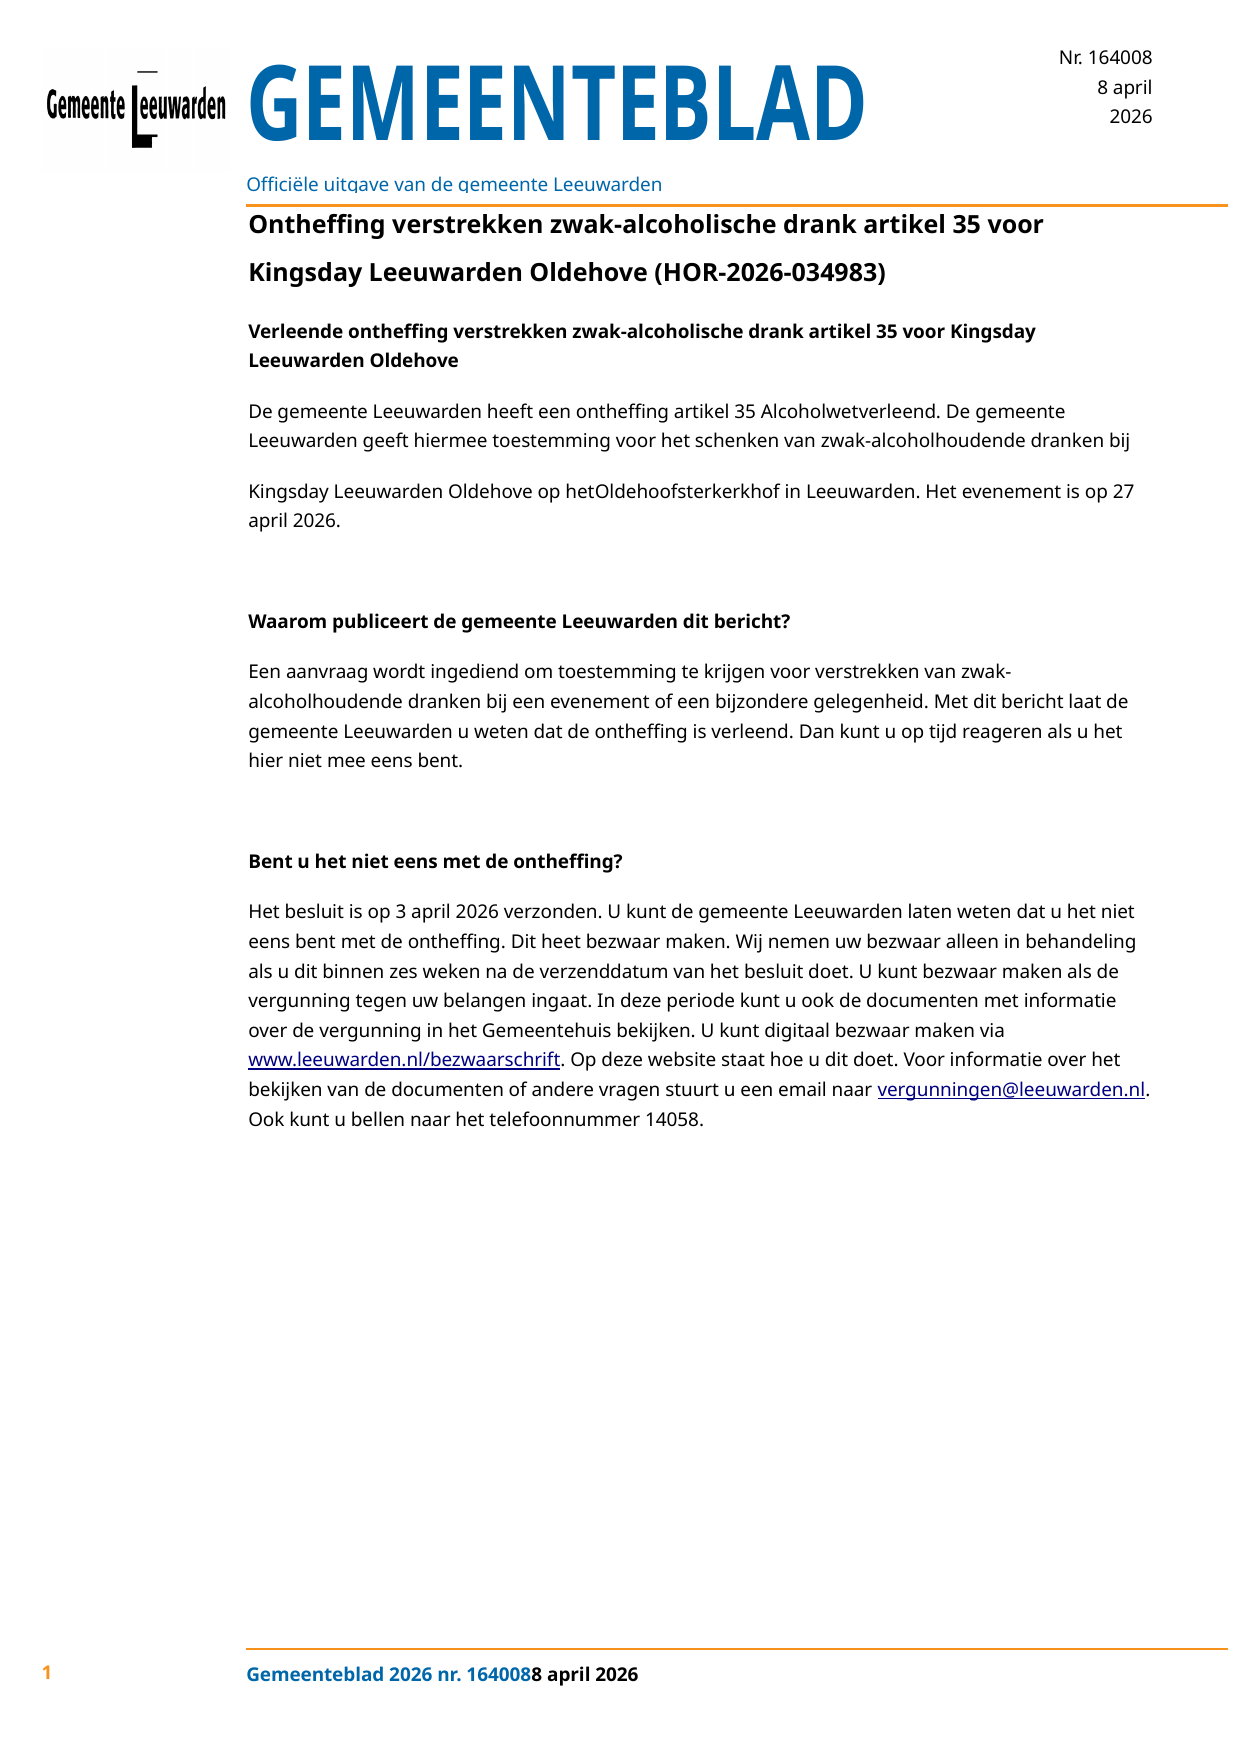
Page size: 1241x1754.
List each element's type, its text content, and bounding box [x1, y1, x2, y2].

text Het besluit is op 3 april 2026 verzonden. U kunt de gemeente Leeuwarden laten weten dat u het niet eens bent met de ontheffing. Dit heet bezwaar maken. Wij nemen uw bezwaar alleen in behandeling als u dit binnen zes weken na de verzenddatum van het besluit doet. U kunt bezwaar maken als de vergunning tegen uw belangen ingaat. In deze periode kunt u ook de documenten met informatie over de vergunning in het Gemeentehuis bekijken. U kunt digitaal bezwaar maken via www.leeuwarden.nl/bezwaarschrift. Op deze website staat hoe u dit doet. Voor informatie over het bekijken van de documenten of andere vragen stuurt u een email naar vergunningen@leeuwarden.nl. Ook kunt u bellen naar het telefoonnummer 14058. [248, 899, 1152, 1132]
picture [41, 47, 231, 172]
text De gemeente Leeuwarden heeft een ontheffing artikel 35 Alcoholwetverleend. De gemeente Leeuwarden geeft hiermee toestemming voor het schenken van zwak-alcoholhoudende dranken bij [248, 398, 1152, 453]
text Waarom publiceert de gemeente Leeuwarden dit bericht? [248, 608, 1152, 634]
text Bent u het niet eens met de ontheffing? [248, 848, 1152, 874]
text Ontheffing verstrekken zwak-alcoholische drank artikel 35 voor Kingsday Leeuwarden Oldehove (HOR-2026-034983) [248, 207, 1152, 288]
text Kingsday Leeuwarden Oldehove op hetOldehoofsterkerkhof in Leeuwarden. Het evenement is op 27 april 2026. [248, 478, 1152, 533]
text Een aanvraag wordt ingediend om toestemming te krijgen voor verstrekken van zwak-alcoholhoudende dranken bij een evenement of een bijzondere gelegenheid. Met dit bericht laat de gemeente Leeuwarden u weten dat de ontheffing is verleend. Dan kunt u op tijd reageren als u het hier niet mee eens bent. [248, 659, 1152, 773]
text Verleende ontheffing verstrekken zwak-alcoholische drank artikel 35 voor Kingsday Leeuwarden Oldehove [248, 318, 1152, 373]
